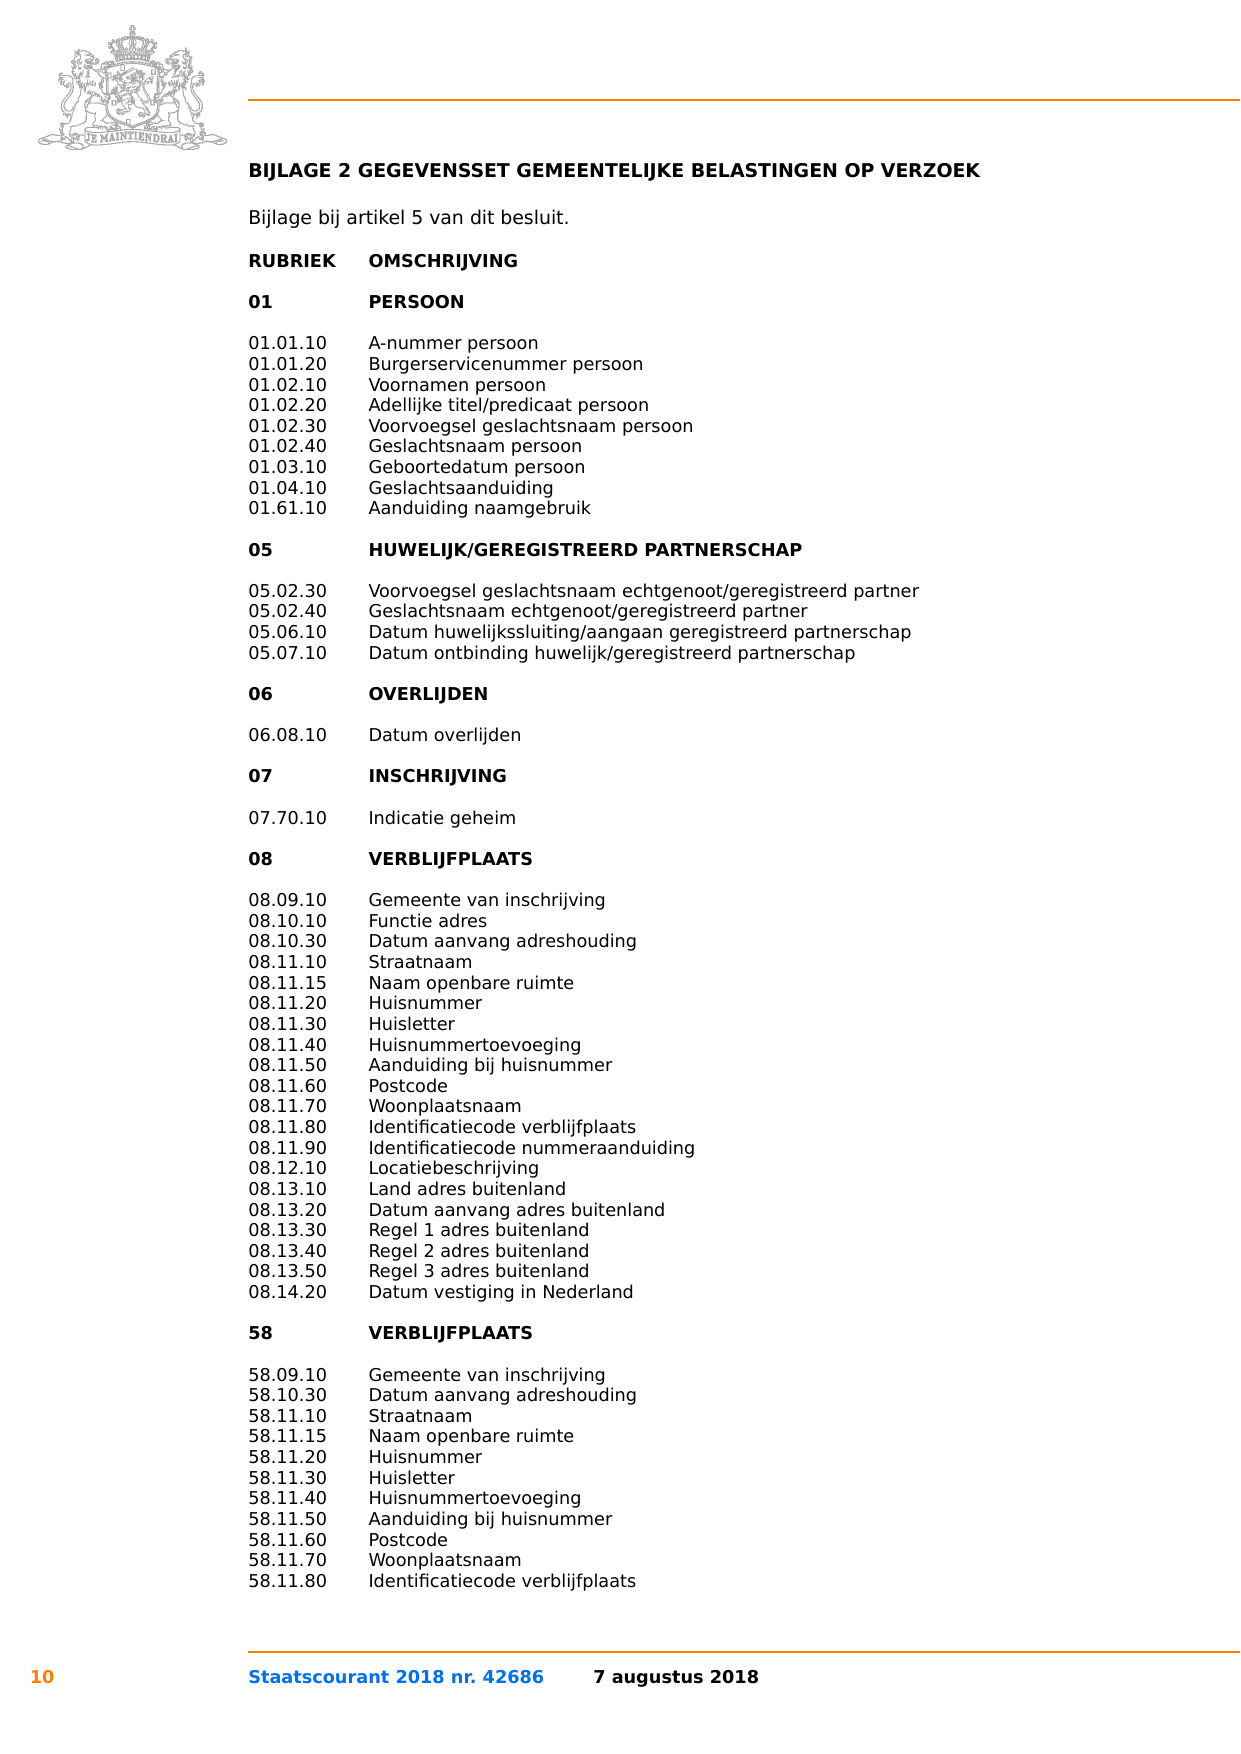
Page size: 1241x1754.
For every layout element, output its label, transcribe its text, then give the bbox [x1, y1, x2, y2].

table_cell Huisnummer [363, 1447, 1163, 1468]
table_cell Datum aanvang adres buitenland [363, 1200, 1163, 1220]
table_cell Postcode [363, 1530, 1163, 1550]
subtitle BIJLAGE 2 GEGEVENSSET GEMEENTELIJKE BELASTINGEN OP VERZOEK [248, 160, 1163, 182]
table_cell VERBLIJFPLAATS [363, 1323, 1163, 1344]
table_cell 05.07.10 [248, 643, 362, 663]
table_cell Geslachtsnaam echtgenoot/geregistreerd partner [363, 601, 1163, 622]
table_cell Datum vestiging in Nederland [363, 1282, 1163, 1303]
table_cell 01.61.10 [248, 498, 362, 519]
table_cell [248, 271, 362, 292]
table_cell [248, 519, 362, 539]
table_cell 05.02.30 [248, 581, 362, 601]
table_cell 08.11.15 [248, 973, 362, 993]
table_cell 58.11.80 [248, 1571, 362, 1591]
table_cell Huisnummertoevoeging [363, 1488, 1163, 1509]
table_cell Woonplaatsnaam [363, 1096, 1163, 1117]
table_cell Postcode [363, 1076, 1163, 1096]
table_cell 58 [248, 1323, 362, 1344]
table_cell [248, 828, 362, 849]
table_cell 08.12.10 [248, 1158, 362, 1179]
table_cell 58.11.15 [248, 1426, 362, 1447]
table_cell 01.04.10 [248, 478, 362, 498]
table_cell 08.13.20 [248, 1200, 362, 1220]
table_cell Regel 3 adres buitenland [363, 1261, 1163, 1282]
table_cell 01.01.10 [248, 333, 362, 354]
table_cell Burgerservicenummer persoon [363, 354, 1163, 374]
table_cell 58.11.60 [248, 1530, 362, 1550]
table_cell Straatnaam [363, 1406, 1163, 1426]
table_cell 05.06.10 [248, 622, 362, 643]
table_cell 01.02.30 [248, 416, 362, 436]
table_cell 58.11.70 [248, 1550, 362, 1571]
table_cell Straatnaam [363, 952, 1163, 973]
table_cell 05 [248, 540, 362, 560]
table_cell 08.14.20 [248, 1282, 362, 1303]
table_cell [363, 1344, 1163, 1364]
table_cell Adellijke titel/predicaat persoon [363, 395, 1163, 416]
table_cell Locatiebeschrijving [363, 1158, 1163, 1179]
table_cell Huisletter [363, 1014, 1163, 1034]
table_cell 01.02.10 [248, 375, 362, 395]
table_cell Naam openbare ruimte [363, 1426, 1163, 1447]
table_cell Voornamen persoon [363, 375, 1163, 395]
table_cell [248, 1344, 362, 1364]
table_cell Gemeente van inschrijving [363, 890, 1163, 911]
table_cell Identificatiecode nummeraanduiding [363, 1138, 1163, 1158]
table_cell OVERLIJDEN [363, 684, 1163, 704]
table_cell 01.02.20 [248, 395, 362, 416]
table_cell 58.11.50 [248, 1509, 362, 1529]
table_header RUBRIEK [248, 251, 362, 271]
table_cell [248, 313, 362, 333]
table_cell Land adres buitenland [363, 1179, 1163, 1199]
table_cell Gemeente van inschrijving [363, 1365, 1163, 1385]
table_cell [363, 271, 1163, 292]
table_cell Datum huwelijkssluiting/aangaan geregistreerd partnerschap [363, 622, 1163, 643]
table_cell [363, 1303, 1163, 1323]
table_cell 01 [248, 292, 362, 313]
table_cell 08.10.10 [248, 911, 362, 931]
table_cell 08 [248, 849, 362, 869]
table_cell Voorvoegsel geslachtsnaam persoon [363, 416, 1163, 436]
table_cell 08.13.10 [248, 1179, 362, 1199]
table_cell 08.11.50 [248, 1055, 362, 1076]
table_cell Datum aanvang adreshouding [363, 931, 1163, 952]
table_cell [363, 663, 1163, 684]
table_cell Datum overlijden [363, 725, 1163, 746]
table_cell 58.11.30 [248, 1468, 362, 1488]
table_cell [363, 705, 1163, 725]
table_cell INSCHRIJVING [363, 766, 1163, 787]
table_cell [363, 787, 1163, 808]
table_cell [248, 787, 362, 808]
table_cell Huisnummer [363, 993, 1163, 1014]
text Bijlage bij artikel 5 van dit besluit. [248, 207, 1163, 229]
table_cell [248, 1303, 362, 1323]
table_cell VERBLIJFPLAATS [363, 849, 1163, 869]
table_cell [248, 870, 362, 890]
table_cell [363, 519, 1163, 539]
table_cell Regel 1 adres buitenland [363, 1220, 1163, 1241]
table_cell 58.10.30 [248, 1385, 362, 1406]
table_cell 58.11.10 [248, 1406, 362, 1426]
table_cell Identificatiecode verblijfplaats [363, 1571, 1163, 1591]
table_cell Geslachtsaanduiding [363, 478, 1163, 498]
table_cell [248, 746, 362, 766]
table_cell Aanduiding bij huisnummer [363, 1509, 1163, 1529]
table_cell 07.70.10 [248, 808, 362, 828]
table_cell Geboortedatum persoon [363, 457, 1163, 478]
table_cell Identificatiecode verblijfplaats [363, 1117, 1163, 1138]
table_cell Huisletter [363, 1468, 1163, 1488]
table_cell PERSOON [363, 292, 1163, 313]
table_cell Regel 2 adres buitenland [363, 1241, 1163, 1261]
table_cell 01.02.40 [248, 436, 362, 457]
table_cell Woonplaatsnaam [363, 1550, 1163, 1571]
table_cell 06.08.10 [248, 725, 362, 746]
table_cell 08.13.30 [248, 1220, 362, 1241]
table_cell Aanduiding bij huisnummer [363, 1055, 1163, 1076]
table_cell 58.11.40 [248, 1488, 362, 1509]
table_cell Indicatie geheim [363, 808, 1163, 828]
table_cell Functie adres [363, 911, 1163, 931]
table_cell 08.09.10 [248, 890, 362, 911]
table_cell HUWELIJK/GEREGISTREERD PARTNERSCHAP [363, 540, 1163, 560]
table_cell 06 [248, 684, 362, 704]
table_cell 08.11.60 [248, 1076, 362, 1096]
table_cell Voorvoegsel geslachtsnaam echtgenoot/geregistreerd partner [363, 581, 1163, 601]
table_cell [363, 870, 1163, 890]
table_cell [363, 560, 1163, 581]
table_cell [248, 663, 362, 684]
table_cell 08.11.30 [248, 1014, 362, 1034]
table_cell 58.11.20 [248, 1447, 362, 1468]
table_cell [363, 313, 1163, 333]
table_cell 08.11.70 [248, 1096, 362, 1117]
table_cell 08.10.30 [248, 931, 362, 952]
table_cell [363, 828, 1163, 849]
table_cell Naam openbare ruimte [363, 973, 1163, 993]
table_cell [248, 705, 362, 725]
table_cell 08.13.40 [248, 1241, 362, 1261]
table_cell A-nummer persoon [363, 333, 1163, 354]
table_cell 08.13.50 [248, 1261, 362, 1282]
table_cell 01.03.10 [248, 457, 362, 478]
table_cell 08.11.90 [248, 1138, 362, 1158]
picture [38, 25, 227, 150]
table_cell 08.11.40 [248, 1035, 362, 1055]
table_cell 08.11.20 [248, 993, 362, 1014]
table_cell [363, 746, 1163, 766]
table_header OMSCHRIJVING [363, 251, 1163, 271]
table_cell Geslachtsnaam persoon [363, 436, 1163, 457]
table_cell Huisnummertoevoeging [363, 1035, 1163, 1055]
table_cell Aanduiding naamgebruik [363, 498, 1163, 519]
table_cell [248, 560, 362, 581]
table_cell Datum aanvang adreshouding [363, 1385, 1163, 1406]
table_cell 07 [248, 766, 362, 787]
table_cell 08.11.80 [248, 1117, 362, 1138]
table_cell 08.11.10 [248, 952, 362, 973]
table_cell 05.02.40 [248, 601, 362, 622]
table_cell Datum ontbinding huwelijk/geregistreerd partnerschap [363, 643, 1163, 663]
table_cell 58.09.10 [248, 1365, 362, 1385]
table_cell 01.01.20 [248, 354, 362, 374]
